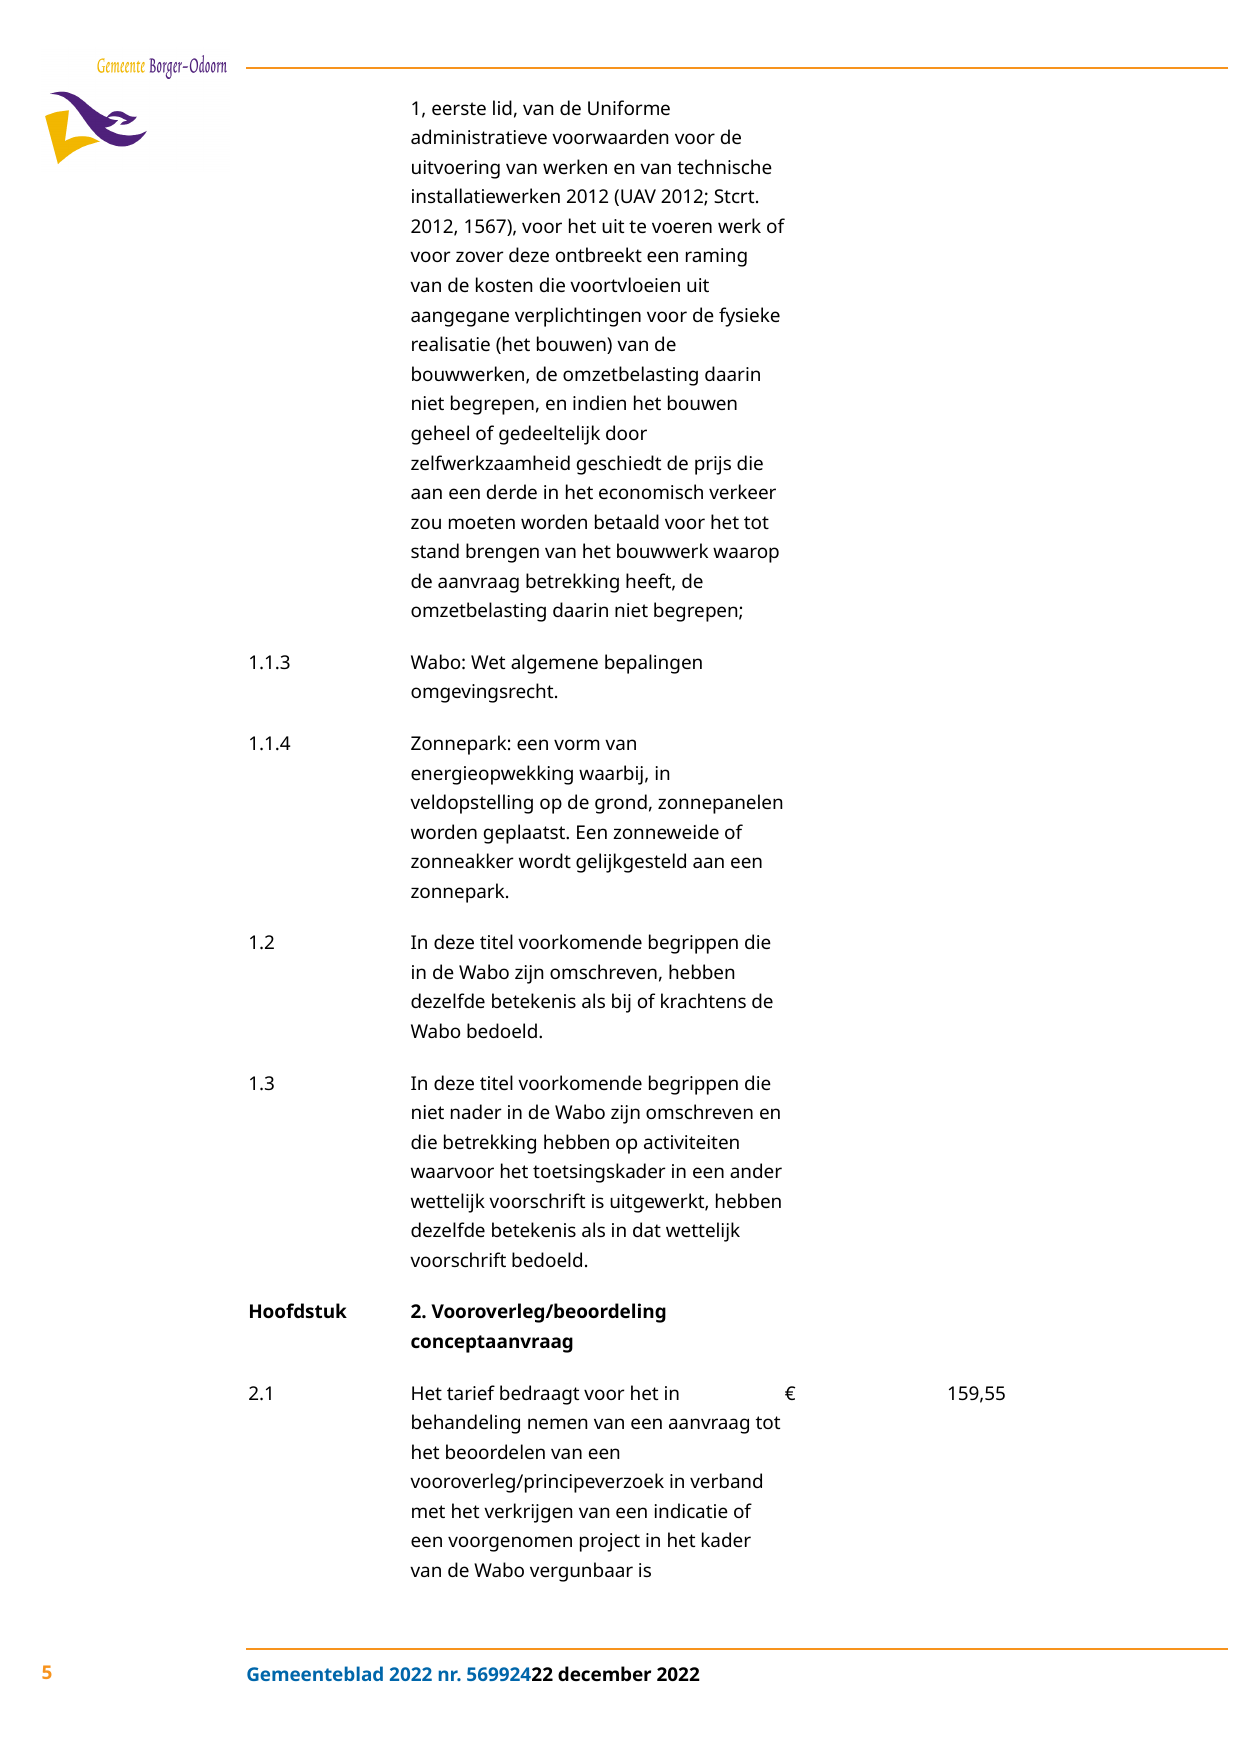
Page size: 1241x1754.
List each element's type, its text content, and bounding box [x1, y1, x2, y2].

table_cell [947, 904, 1152, 929]
table_cell [248, 1354, 410, 1380]
table_cell [947, 1044, 1152, 1070]
table_cell 2.1 [248, 1380, 410, 1583]
table_cell [410, 1273, 784, 1299]
table_cell [785, 730, 947, 904]
table_cell 1.2 [248, 930, 410, 1044]
table_cell [248, 1044, 410, 1070]
table_cell [410, 1354, 784, 1380]
table_cell [785, 1583, 947, 1609]
table_cell [947, 1299, 1152, 1354]
table_cell [785, 95, 947, 623]
table_cell € [785, 1380, 947, 1583]
table_cell In deze titel voorkomende begrippen die in de Wabo zijn omschreven, hebben dezelfde betekenis als bij of krachtens de Wabo bedoeld. [410, 930, 784, 1044]
table_cell [947, 1583, 1152, 1609]
table_cell [410, 1583, 784, 1609]
table_cell 1.3 [248, 1070, 410, 1273]
table_cell Zonnepark: een vorm van energieopwekking waarbij, in veldopstelling op de grond, zonnepanelen worden geplaatst. Een zonneweide of zonneakker wordt gelijkgesteld aan een zonnepark. [410, 730, 784, 904]
table_cell [248, 624, 410, 649]
table_cell Hoofdstuk [248, 1299, 410, 1354]
table_cell [785, 904, 947, 929]
table_cell In deze titel voorkomende begrippen die niet nader in de Wabo zijn omschreven en die betrekking hebben op activiteiten waarvoor het toetsingskader in een ander wettelijk voorschrift is uitgewerkt, hebben dezelfde betekenis als in dat wettelijk voorschrift bedoeld. [410, 1070, 784, 1273]
table_cell [947, 705, 1152, 730]
table_cell [947, 624, 1152, 649]
table_cell [947, 649, 1152, 704]
table_cell [785, 705, 947, 730]
table_cell [248, 705, 410, 730]
table_cell 2. Vooroverleg/beoordeling conceptaanvraag [410, 1299, 784, 1354]
table_cell [785, 930, 947, 1044]
table_cell [947, 1354, 1152, 1380]
table_cell [785, 1070, 947, 1273]
table_cell Het tarief bedraagt voor het in behandeling nemen van een aanvraag tot het beoordelen van een vooroverleg/principeverzoek in verband met het verkrijgen van een indicatie of een voorgenomen project in het kader van de Wabo vergunbaar is [410, 1380, 784, 1583]
table_cell [248, 1273, 410, 1299]
table_cell [785, 1354, 947, 1380]
table_cell [947, 930, 1152, 1044]
table_cell [947, 1273, 1152, 1299]
table_cell 159,55 [947, 1380, 1152, 1583]
table_cell [785, 1299, 947, 1354]
table_cell 1.1.4 [248, 730, 410, 904]
table_cell [410, 1044, 784, 1070]
table_cell [947, 95, 1152, 623]
table_cell [248, 904, 410, 929]
table_cell 1, eerste lid, van de Uniforme administratieve voorwaarden voor de uitvoering van werken en van technische installatiewerken 2012 (UAV 2012; Stcrt. 2012, 1567), voor het uit te voeren werk of voor zover deze ontbreekt een raming van de kosten die voortvloeien uit aangegane verplichtingen voor de fysieke realisatie (het bouwen) van de bouwwerken, de omzetbelasting daarin niet begrepen, en indien het bouwen geheel of gedeeltelijk door zelfwerkzaamheid geschiedt de prijs die aan een derde in het economisch verkeer zou moeten worden betaald voor het tot stand brengen van het bouwwerk waarop de aanvraag betrekking heeft, de omzetbelasting daarin niet begrepen; [410, 95, 784, 623]
table_cell [947, 1070, 1152, 1273]
table_cell 1.1.3 [248, 649, 410, 704]
table_cell [785, 649, 947, 704]
table_cell [248, 1583, 410, 1609]
picture [41, 47, 231, 172]
table_cell [947, 730, 1152, 904]
table_cell [785, 1044, 947, 1070]
table_cell [785, 624, 947, 649]
table_cell Wabo: Wet algemene bepalingen omgevingsrecht. [410, 649, 784, 704]
table_cell [410, 624, 784, 649]
table_cell [410, 705, 784, 730]
table_cell [785, 1273, 947, 1299]
table_cell [410, 904, 784, 929]
table_cell [248, 95, 410, 623]
